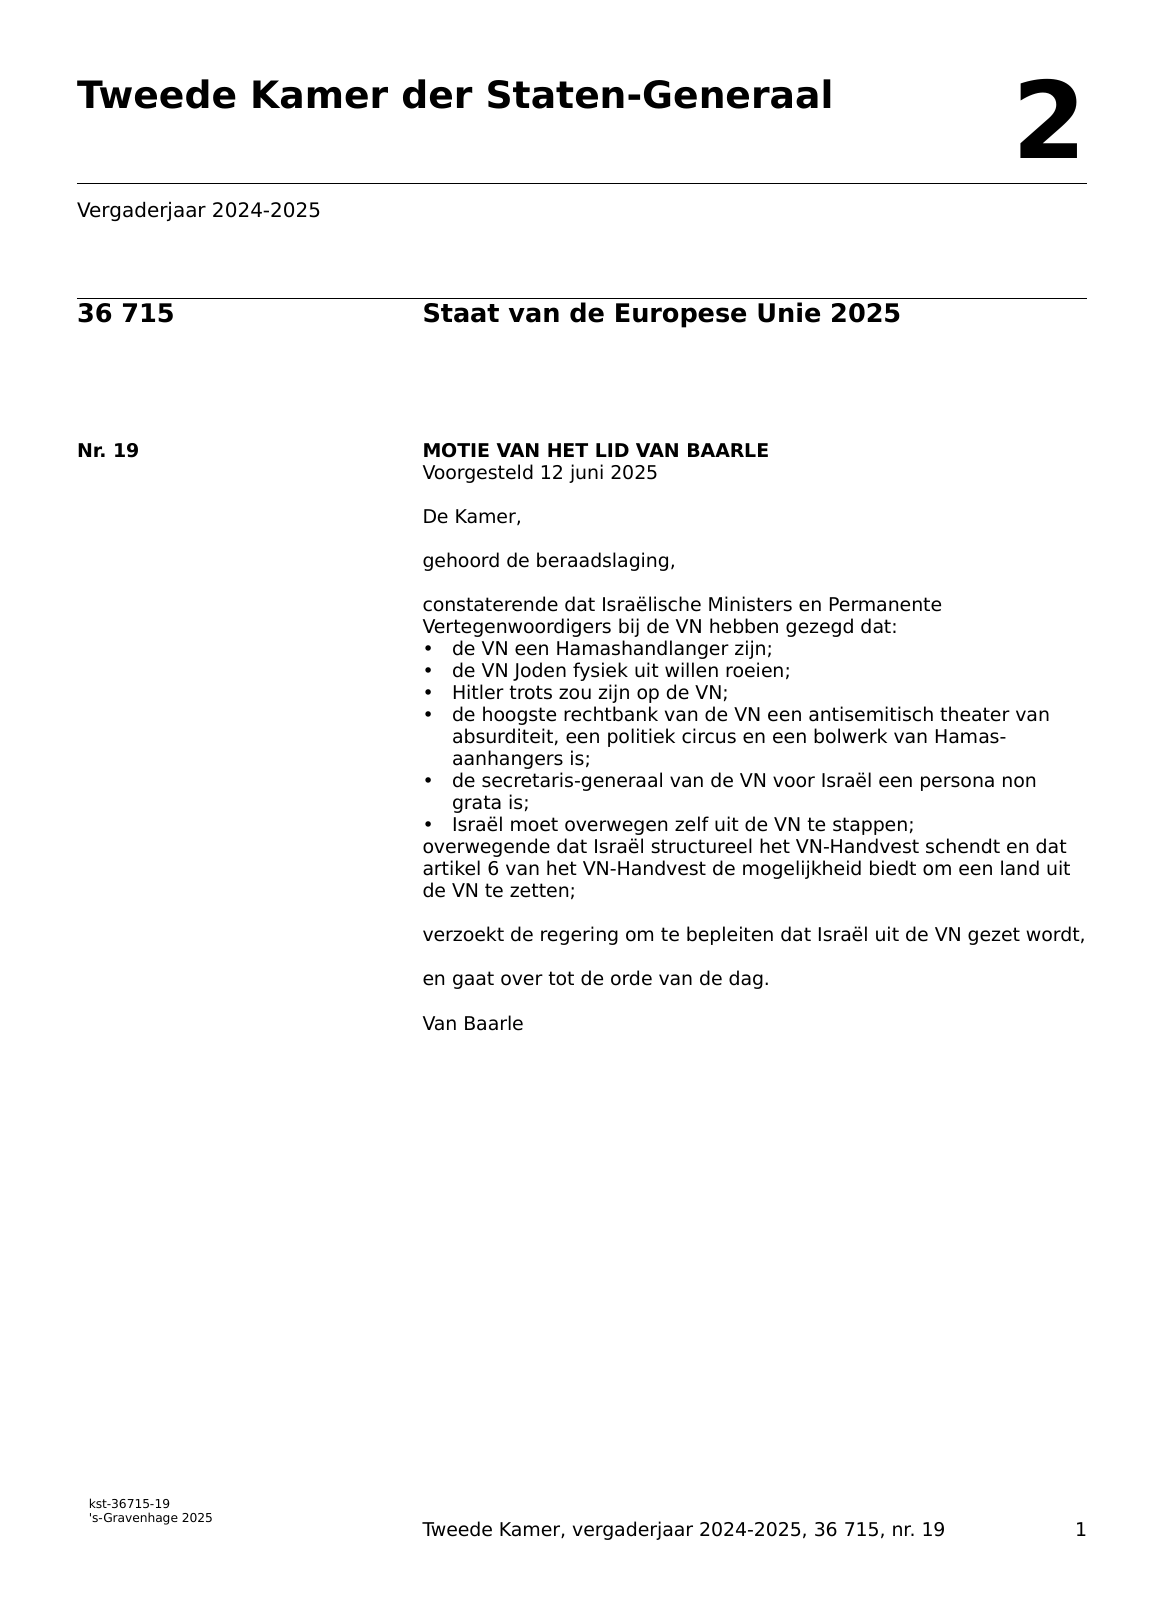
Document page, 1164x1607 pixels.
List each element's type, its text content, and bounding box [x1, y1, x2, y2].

text • de VN Joden fysiek uit willen roeien; [422, 660, 1087, 682]
text kst-36715-19 [88, 1497, 323, 1511]
subtitle 36 715 Staat van de Europese Unie 2025 [77, 299, 1087, 329]
text 's-Gravenhage 2025 [88, 1511, 323, 1525]
text gehoord de beraadslaging, [422, 550, 1087, 572]
text en gaat over tot de orde van de dag. [422, 968, 1087, 990]
text • Hitler trots zou zijn op de VN; [422, 682, 1087, 704]
subtitle Nr. 19 MOTIE VAN HET LID VAN BAARLE [77, 440, 1087, 462]
text overwegende dat Israël structureel het VN-Handvest schendt en dat artikel 6 van het VN-Handvest de mogelijkheid biedt om een land uit de VN te zetten; [422, 836, 1087, 902]
text De Kamer, [422, 506, 1087, 528]
table_header 2 [886, 59, 1087, 183]
table_cell Vergaderjaar 2024-2025 [77, 184, 1087, 298]
text • de VN een Hamashandlanger zijn; [422, 638, 1087, 660]
text • de secretaris-generaal van de VN voor Israël een persona non grata is; [422, 770, 1087, 814]
text Van Baarle [422, 1012, 1087, 1034]
table_header Tweede Kamer der Staten-Generaal [77, 59, 886, 183]
text • de hoogste rechtbank van de VN een antisemitisch theater van absurditeit, een politiek circus en een bolwerk van Hamas-aanhangers is; [422, 704, 1087, 770]
text verzoekt de regering om te bepleiten dat Israël uit de VN gezet wordt, [422, 924, 1087, 946]
text • Israël moet overwegen zelf uit de VN te stappen; [422, 814, 1087, 836]
text Voorgesteld 12 juni 2025 [422, 462, 1087, 484]
text constaterende dat Israëlische Ministers en Permanente Vertegenwoordigers bij de VN hebben gezegd dat: [422, 594, 1087, 638]
